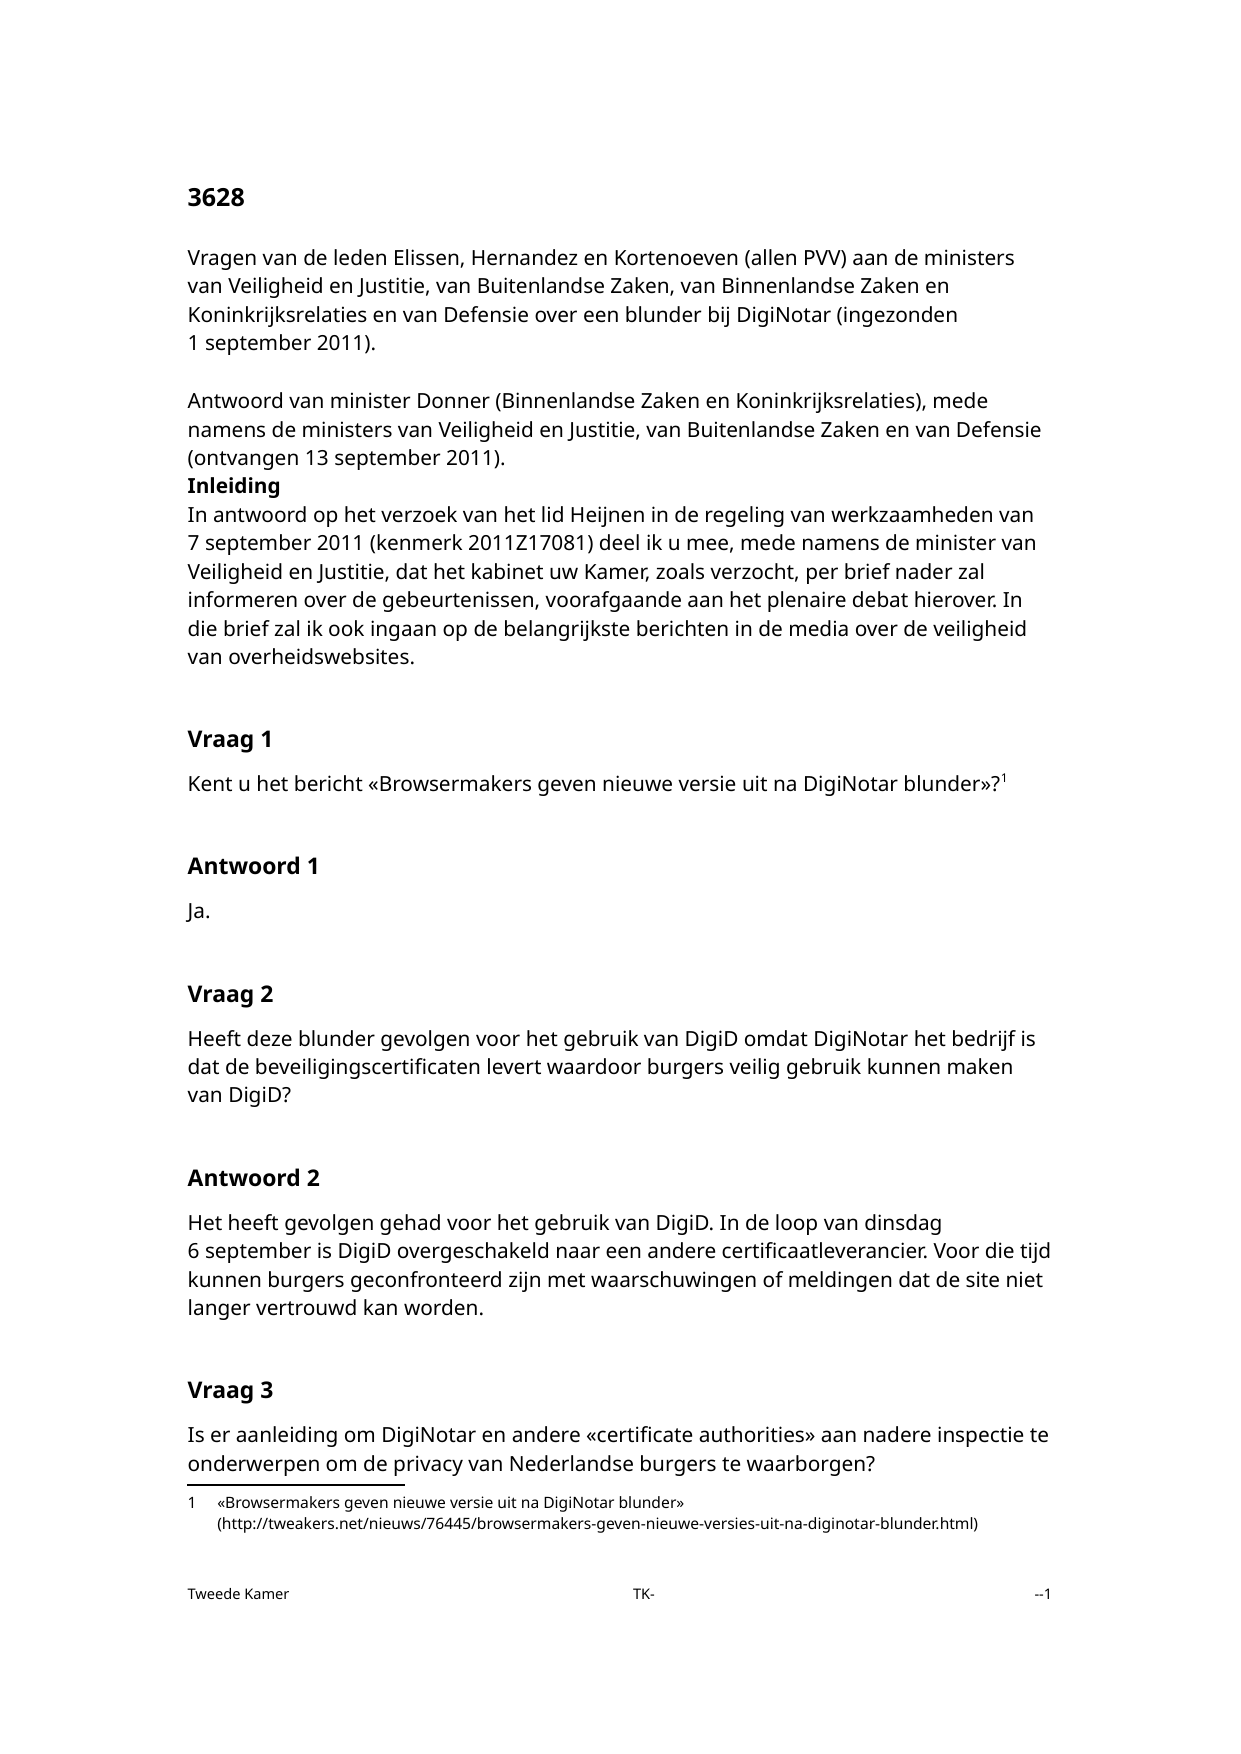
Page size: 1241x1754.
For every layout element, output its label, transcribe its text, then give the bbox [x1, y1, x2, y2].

subtitle Antwoord 2 [187, 1162, 1053, 1193]
subtitle Antwoord 1 [187, 850, 1053, 882]
text Inleiding [187, 472, 1053, 500]
text In antwoord op het verzoek van het lid Heijnen in de regeling van werkzaamheden van 7 september 2011 (kenmerk 2011Z17081) deel ik u mee, mede namens de minister van Veiligheid en Justitie, dat het kabinet uw Kamer, zoals verzocht, per brief nader zal informeren over de gebeurtenissen, voorafgaande aan het plenaire debat hierover. In die brief zal ik ook ingaan op de belangrijkste berichten in de media over de veiligheid van overheidswebsites. [187, 500, 1053, 671]
text 3628 [187, 179, 1053, 213]
text «Browsermakers geven nieuwe versie uit na DigiNotar blunder» (http://tweakers.net/nieuws/76445/browsermakers-geven-nieuwe-versies-uit-na-diginotar-blunder.html) [187, 1449, 1053, 1534]
text Antwoord van minister Donner (Binnenlandse Zaken en Koninkrijksrelaties), mede namens de ministers van Veiligheid en Justitie, van Buitenlandse Zaken en van Defensie (ontvangen 13 september 2011). [187, 386, 1053, 472]
text Vragen van de leden Elissen, Hernandez en Kortenoeven (allen PVV) aan de ministers van Veiligheid en Justitie, van Buitenlandse Zaken, van Binnenlandse Zaken en Koninkrijksrelaties en van Defensie over een blunder bij DigiNotar (ingezonden 1 september 2011). [187, 243, 1053, 357]
text Heeft deze blunder gevolgen voor het gebruik van DigiD omdat DigiNotar het bedrijf is dat de beveiligingscertificaten levert waardoor burgers veilig gebruik kunnen maken van DigiD? [187, 1024, 1053, 1109]
text Het heeft gevolgen gehad voor het gebruik van DigiD. In de loop van dinsdag 6 september is DigiD overgeschakeld naar een andere certificaatleverancier. Voor die tijd kunnen burgers geconfronteerd zijn met waarschuwingen of meldingen dat de site niet langer vertrouwd kan worden. [187, 1208, 1053, 1322]
text Ja. [187, 897, 1053, 925]
text Kent u het bericht «Browsermakers geven nieuwe versie uit na DigiNotar blunder»? [187, 769, 1053, 798]
subtitle Vraag 1 [187, 723, 1053, 754]
subtitle Vraag 2 [187, 977, 1053, 1009]
